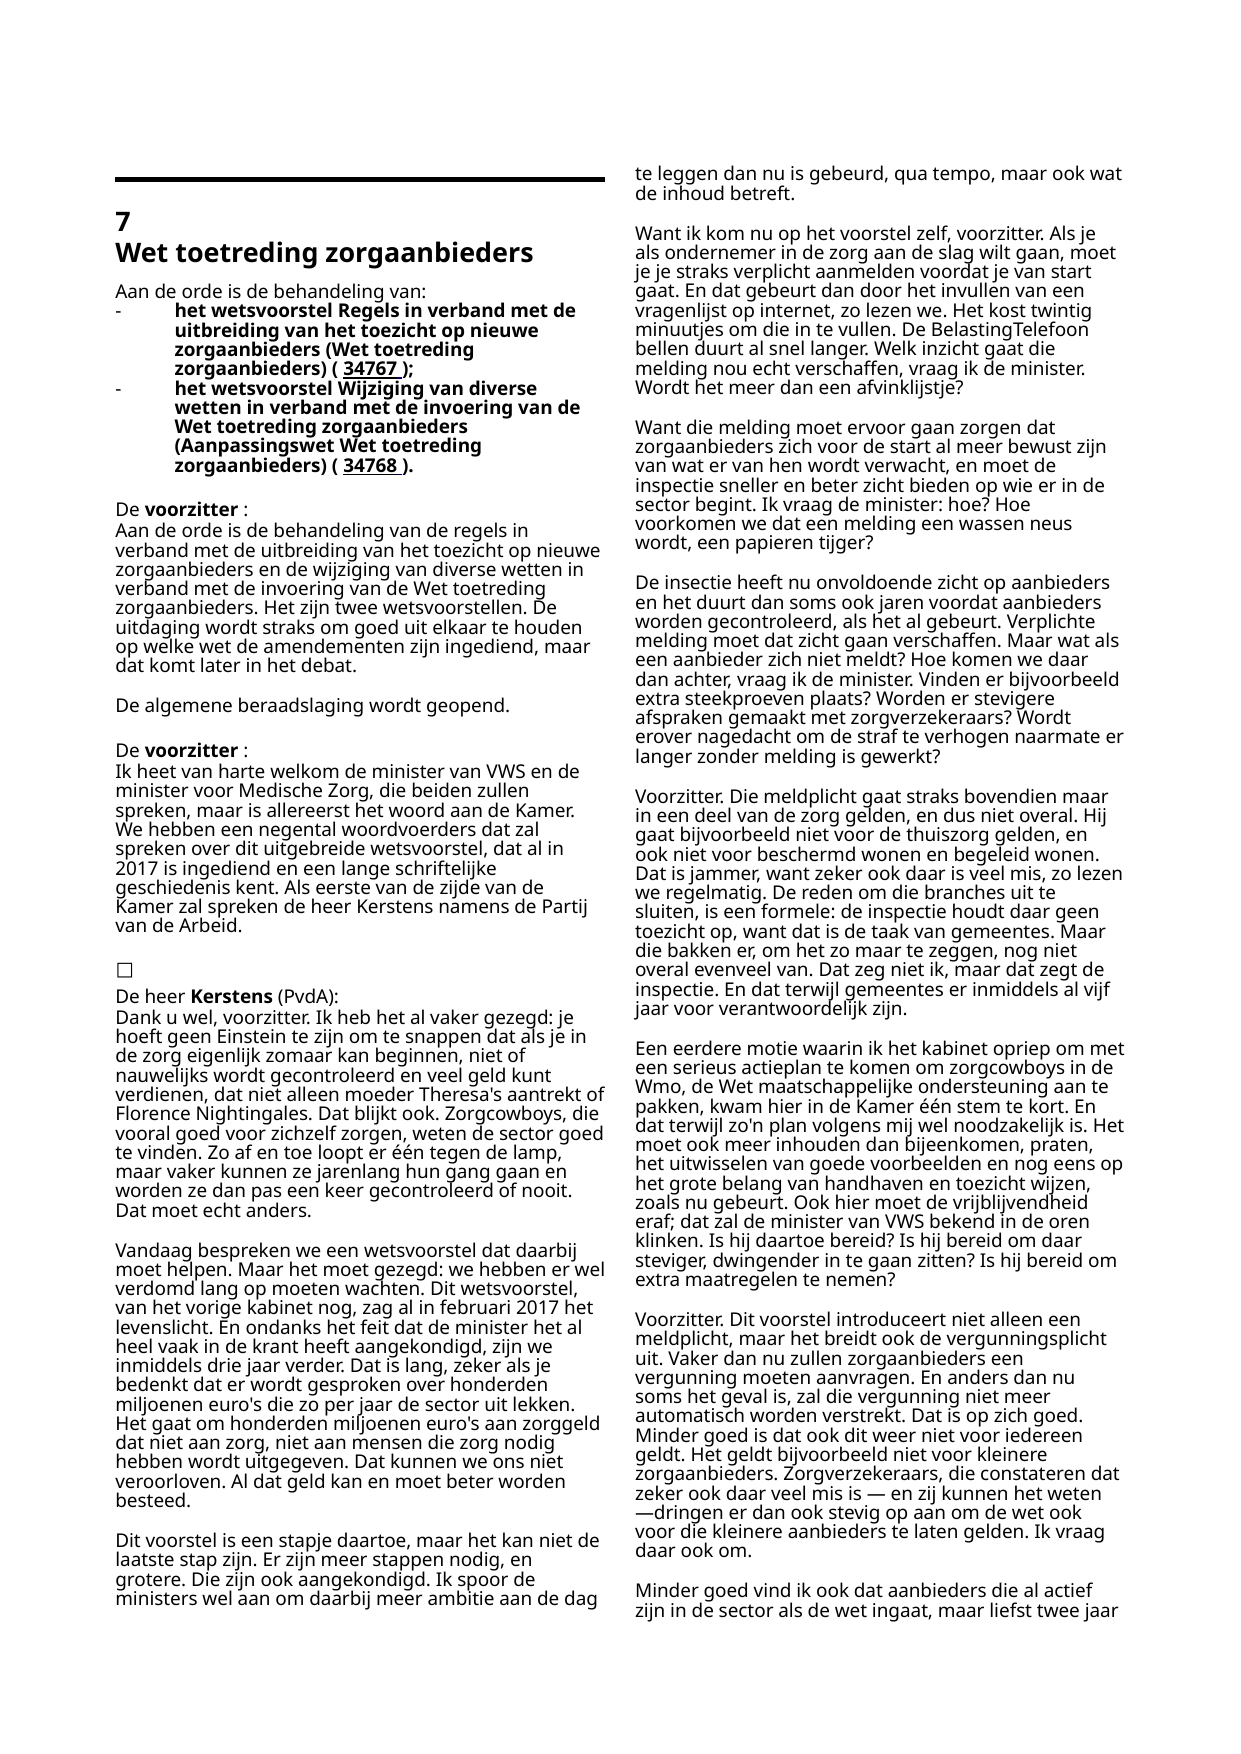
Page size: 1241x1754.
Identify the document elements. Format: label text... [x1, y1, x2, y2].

text Want die melding moet ervoor gaan zorgen dat zorgaanbieders zich voor de start al meer bewust zijn van wat er van hen wordt verwacht, en moet de inspectie sneller en beter zicht bieden op wie er in de sector begint. Ik vraag de minister: hoe? Hoe voorkomen we dat een melding een wassen neus wordt, een papieren tijger? [635, 419, 1125, 554]
text ⬜ [115, 957, 605, 983]
text Voorzitter. Dit voorstel introduceert niet alleen een meldplicht, maar het breidt ook de vergunningsplicht uit. Vaker dan nu zullen zorgaanbieders een vergunning moeten aanvragen. En anders dan nu soms het geval is, zal die vergunning niet meer automatisch worden verstrekt. Dat is op zich goed. Minder goed is dat ook dit weer niet voor iedereen geldt. Het geldt bijvoorbeeld niet voor kleinere zorgaanbieders. Zorgverzekeraars, die constateren dat zeker ook daar veel mis is — en zij kunnen het weten —dringen er dan ook stevig op aan om de wet ook voor die kleinere aanbieders te laten gelden. Ik vraag daar ook om. [635, 1311, 1125, 1562]
text Wet toetreding zorgaanbieders [115, 239, 605, 283]
text Aan de orde is de behandeling van: [115, 283, 605, 302]
text Vandaag bespreken we een wetsvoorstel dat daarbij moet helpen. Maar het moet gezegd: we hebben er wel verdomd lang op moeten wachten. Dit wetsvoorstel, van het vorige kabinet nog, zag al in februari 2017 het levenslicht. En ondanks het feit dat de minister het al heel vaak in de krant heeft aangekondigd, zijn we inmiddels drie jaar verder. Dat is lang, zeker als je bedenkt dat er wordt gesproken over honderden miljoenen euro's die zo per jaar de sector uit lekken. Het gaat om honderden miljoenen euro's aan zorggeld dat niet aan zorg, niet aan mensen die zorg nodig hebben wordt uitgegeven. Dat kunnen we ons niet veroorloven. Al dat geld kan en moet beter worden besteed. [115, 1242, 605, 1511]
text Dank u wel, voorzitter. Ik heb het al vaker gezegd: je hoeft geen Einstein te zijn om te snappen dat als je in de zorg eigenlijk zomaar kan beginnen, niet of nauwelijks wordt gecontroleerd en veel geld kunt verdienen, dat niet alleen moeder Theresa's aantrekt of Florence Nightingales. Dat blijkt ook. Zorgcowboys, die vooral goed voor zichzelf zorgen, weten de sector goed te vinden. Zo af en toe loopt er één tegen de lamp, maar vaker kunnen ze jarenlang hun gang gaan en worden ze dan pas een keer gecontroleerd of nooit. Dat moet echt anders. [115, 1009, 605, 1221]
text De voorzitter : [115, 737, 605, 763]
list het wetsvoorstel Regels in verband met de uitbreiding van het toezicht op nieuwe zorgaanbieders (Wet toetreding zorgaanbieders) ( 34767 ); [115, 302, 605, 379]
text te leggen dan nu is gebeurd, qua tempo, maar ook wat de inhoud betreft. [635, 165, 1125, 204]
text Aan de orde is de behandeling van de regels in verband met de uitbreiding van het toezicht op nieuwe zorgaanbieders en de wijziging van diverse wetten in verband met de invoering van de Wet toetreding zorgaanbieders. Het zijn twee wetsvoorstellen. De uitdaging wordt straks om goed uit elkaar te houden op welke wet de amendementen zijn ingediend, maar dat komt later in het debat. [115, 522, 605, 676]
text De insectie heeft nu onvoldoende zicht op aanbieders en het duurt dan soms ook jaren voordat aanbieders worden gecontroleerd, als het al gebeurt. Verplichte melding moet dat zicht gaan verschaffen. Maar wat als een aanbieder zich niet meldt? Hoe komen we daar dan achter, vraag ik de minister. Vinden er bijvoorbeeld extra steekproeven plaats? Worden er stevigere afspraken gemaakt met zorgverzekeraars? Wordt erover nagedacht om de straf te verhogen naarmate er langer zonder melding is gewerkt? [635, 574, 1125, 767]
text De voorzitter : [115, 497, 605, 522]
text 7 [115, 203, 605, 239]
text De algemene beraadslaging wordt geopend. [115, 697, 605, 717]
text Ik heet van harte welkom de minister van VWS en de minister voor Medische Zorg, die beiden zullen spreken, maar is allereerst het woord aan de Kamer. We hebben een negental woordvoerders dat zal spreken over dit uitgebreide wetsvoorstel, dat al in 2017 is ingediend en een lange schriftelijke geschiedenis kent. Als eerste van de zijde van de Kamer zal spreken de heer Kerstens namens de Partij van de Arbeid. [115, 763, 605, 937]
text Een eerdere motie waarin ik het kabinet opriep om met een serieus actieplan te komen om zorgcowboys in de Wmo, de Wet maatschappelijke ondersteuning aan te pakken, kwam hier in de Kamer één stem te kort. En dat terwijl zo'n plan volgens mij wel noodzakelijk is. Het moet ook meer inhouden dan bijeenkomen, praten, het uitwisselen van goede voorbeelden en nog eens op het grote belang van handhaven en toezicht wijzen, zoals nu gebeurt. Ook hier moet de vrijblijvendheid eraf; dat zal de minister van VWS bekend in de oren klinken. Is hij daartoe bereid? Is hij bereid om daar steviger, dwingender in te gaan zitten? Is hij bereid om extra maatregelen te nemen? [635, 1040, 1125, 1290]
text Voorzitter. Die meldplicht gaat straks bovendien maar in een deel van de zorg gelden, en dus niet overal. Hij gaat bijvoorbeeld niet voor de thuiszorg gelden, en ook niet voor beschermd wonen en begeleid wonen. Dat is jammer, want zeker ook daar is veel mis, zo lezen we regelmatig. De reden om die branches uit te sluiten, is een formele: de inspectie houdt daar geen toezicht op, want dat is de taak van gemeentes. Maar die bakken er, om het zo maar te zeggen, nog niet overal evenveel van. Dat zeg niet ik, maar dat zegt de inspectie. En dat terwijl gemeentes er inmiddels al vijf jaar voor verantwoordelijk zijn. [635, 788, 1125, 1019]
text Dit voorstel is een stapje daartoe, maar het kan niet de laatste stap zijn. Er zijn meer stappen nodig, en grotere. Die zijn ook aangekondigd. Ik spoor de ministers wel aan om daarbij meer ambitie aan de dag [115, 1532, 605, 1609]
text De heer Kerstens (PvdA): [115, 983, 605, 1009]
text Want ik kom nu op het voorstel zelf, voorzitter. Als je als ondernemer in de zorg aan de slag wilt gaan, moet je je straks verplicht aanmelden voordat je van start gaat. En dat gebeurt dan door het invullen van een vragenlijst op internet, zo lezen we. Het kost twintig minuutjes om die in te vullen. De BelastingTelefoon bellen duurt al snel langer. Welk inzicht gaat die melding nou echt verschaffen, vraag ik de minister. Wordt het meer dan een afvinklijstje? [635, 224, 1125, 398]
text Minder goed vind ik ook dat aanbieders die al actief zijn in de sector als de wet ingaat, maar liefst twee jaar [635, 1582, 1125, 1621]
list het wetsvoorstel Wijziging van diverse wetten in verband met de invoering van de Wet toetreding zorgaanbieders (Aanpassingswet Wet toetreding zorgaanbieders) ( 34768 ). [115, 379, 605, 476]
